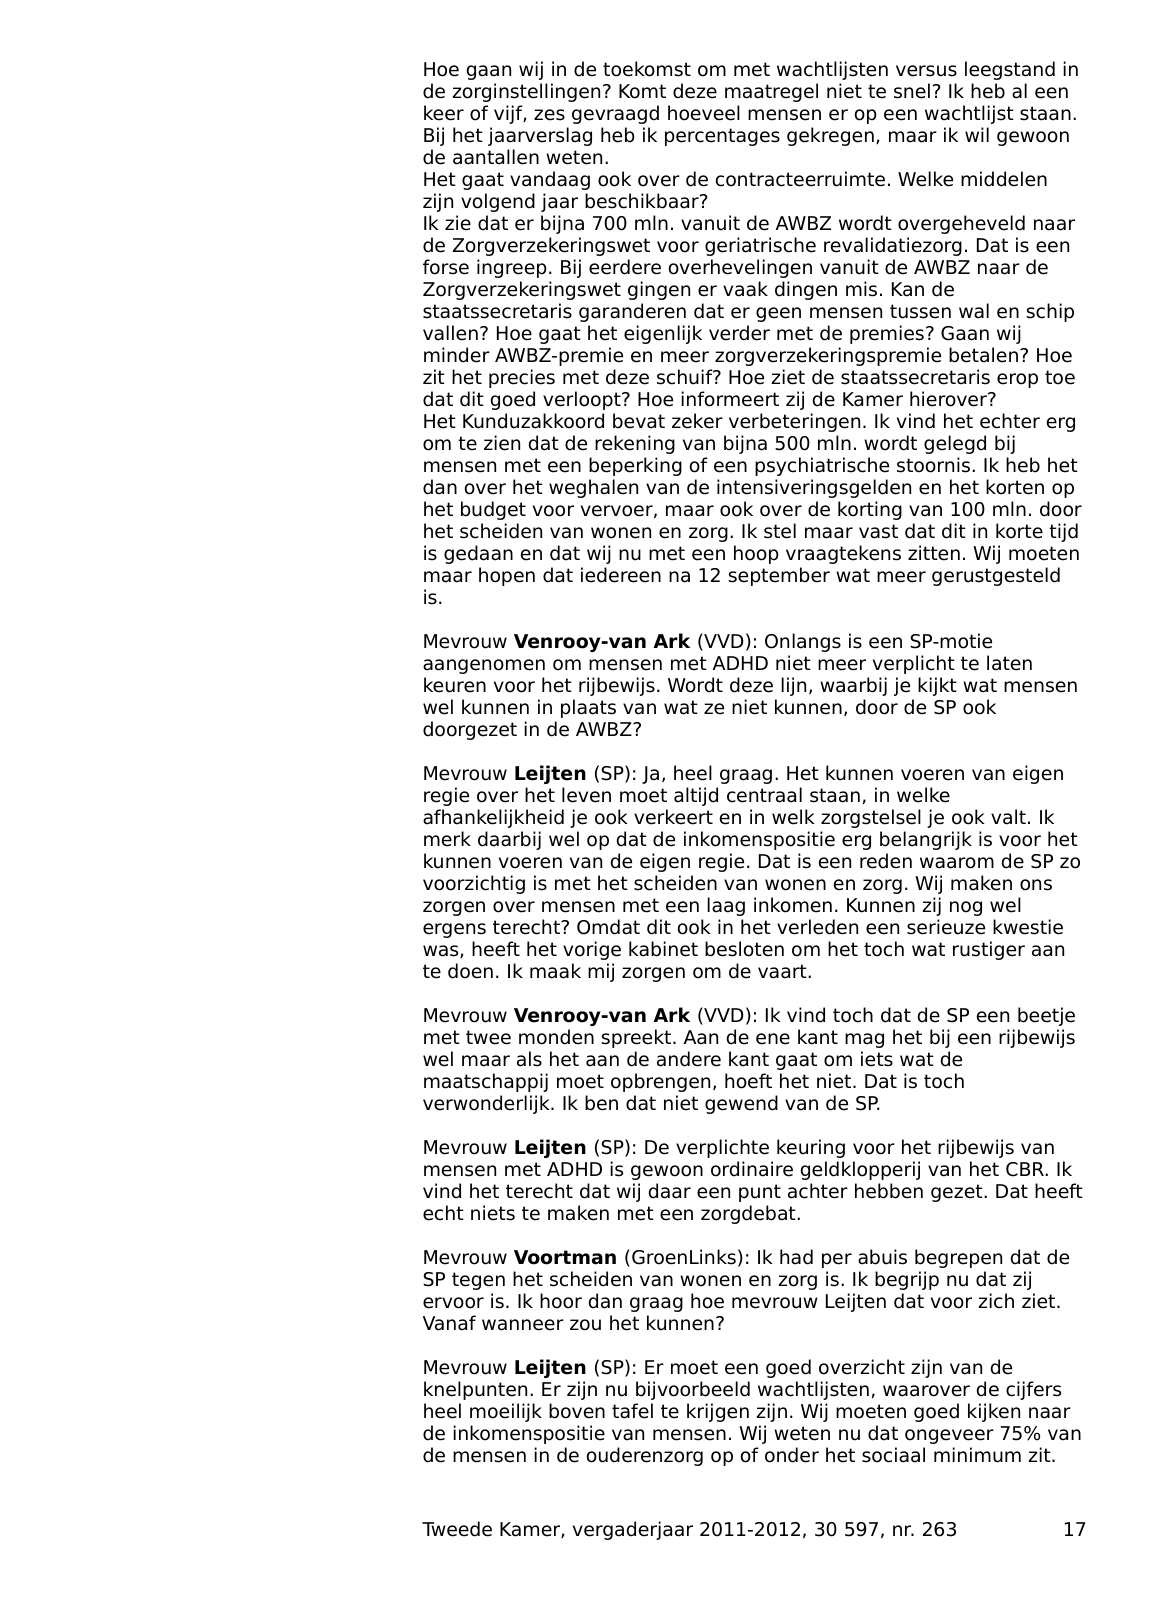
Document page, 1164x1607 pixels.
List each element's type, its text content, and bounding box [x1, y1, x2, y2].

text Mevrouw Venrooy-van Ark (VVD): Onlangs is een SP-motie aangenomen om mensen met ADHD niet meer verplicht te laten keuren voor het rijbewijs. Wordt deze lijn, waarbij je kijkt wat mensen wel kunnen in plaats van wat ze niet kunnen, door de SP ook doorgezet in de AWBZ? [422, 631, 1087, 741]
text Mevrouw Venrooy-van Ark (VVD): Ik vind toch dat de SP een beetje met twee monden spreekt. Aan de ene kant mag het bij een rijbewijs wel maar als het aan de andere kant gaat om iets wat de maatschappij moet opbrengen, hoeft het niet. Dat is toch verwonderlijk. Ik ben dat niet gewend van de SP. [422, 1005, 1087, 1115]
text Mevrouw Leijten (SP): Er moet een goed overzicht zijn van de knelpunten. Er zijn nu bijvoorbeeld wachtlijsten, waarover de cijfers heel moeilijk boven tafel te krijgen zijn. Wij moeten goed kijken naar de inkomenspositie van mensen. Wij weten nu dat ongeveer 75% van de mensen in de ouderenzorg op of onder het sociaal minimum zit. [422, 1357, 1087, 1467]
text Mevrouw Voortman (GroenLinks): Ik had per abuis begrepen dat de SP tegen het scheiden van wonen en zorg is. Ik begrijp nu dat zij ervoor is. Ik hoor dan graag hoe mevrouw Leijten dat voor zich ziet. Vanaf wanneer zou het kunnen? [422, 1247, 1087, 1335]
text Ik zie dat er bijna 700 mln. vanuit de AWBZ wordt overgeheveld naar de Zorgverzekeringswet voor geriatrische revalidatiezorg. Dat is een forse ingreep. Bij eerdere overhevelingen vanuit de AWBZ naar de Zorgverzekeringswet gingen er vaak dingen mis. Kan de staatssecretaris garanderen dat er geen mensen tussen wal en schip vallen? Hoe gaat het eigenlijk verder met de premies? Gaan wij minder AWBZ-premie en meer zorgverzekeringspremie betalen? Hoe zit het precies met deze schuif? Hoe ziet de staatssecretaris erop toe dat dit goed verloopt? Hoe informeert zij de Kamer hierover? [422, 213, 1087, 411]
text Mevrouw Leijten (SP): Ja, heel graag. Het kunnen voeren van eigen regie over het leven moet altijd centraal staan, in welke afhankelijkheid je ook verkeert en in welk zorgstelsel je ook valt. Ik merk daarbij wel op dat de inkomenspositie erg belangrijk is voor het kunnen voeren van de eigen regie. Dat is een reden waarom de SP zo voorzichtig is met het scheiden van wonen en zorg. Wij maken ons zorgen over mensen met een laag inkomen. Kunnen zij nog wel ergens terecht? Omdat dit ook in het verleden een serieuze kwestie was, heeft het vorige kabinet besloten om het toch wat rustiger aan te doen. Ik maak mij zorgen om de vaart. [422, 763, 1087, 983]
text Mevrouw Leijten (SP): De verplichte keuring voor het rijbewijs van mensen met ADHD is gewoon ordinaire geldklopperij van het CBR. Ik vind het terecht dat wij daar een punt achter hebben gezet. Dat heeft echt niets te maken met een zorgdebat. [422, 1137, 1087, 1225]
text Het Kunduzakkoord bevat zeker verbeteringen. Ik vind het echter erg om te zien dat de rekening van bijna 500 mln. wordt gelegd bij mensen met een beperking of een psychiatrische stoornis. Ik heb het dan over het weghalen van de intensiveringsgelden en het korten op het budget voor vervoer, maar ook over de korting van 100 mln. door het scheiden van wonen en zorg. Ik stel maar vast dat dit in korte tijd is gedaan en dat wij nu met een hoop vraagtekens zitten. Wij moeten maar hopen dat iedereen na 12 september wat meer gerustgesteld is. [422, 411, 1087, 608]
text Hoe gaan wij in de toekomst om met wachtlijsten versus leegstand in de zorginstellingen? Komt deze maatregel niet te snel? Ik heb al een keer of vijf, zes gevraagd hoeveel mensen er op een wachtlijst staan. Bij het jaarverslag heb ik percentages gekregen, maar ik wil gewoon de aantallen weten. [422, 59, 1087, 169]
text Het gaat vandaag ook over de contracteerruimte. Welke middelen zijn volgend jaar beschikbaar? [422, 169, 1087, 213]
